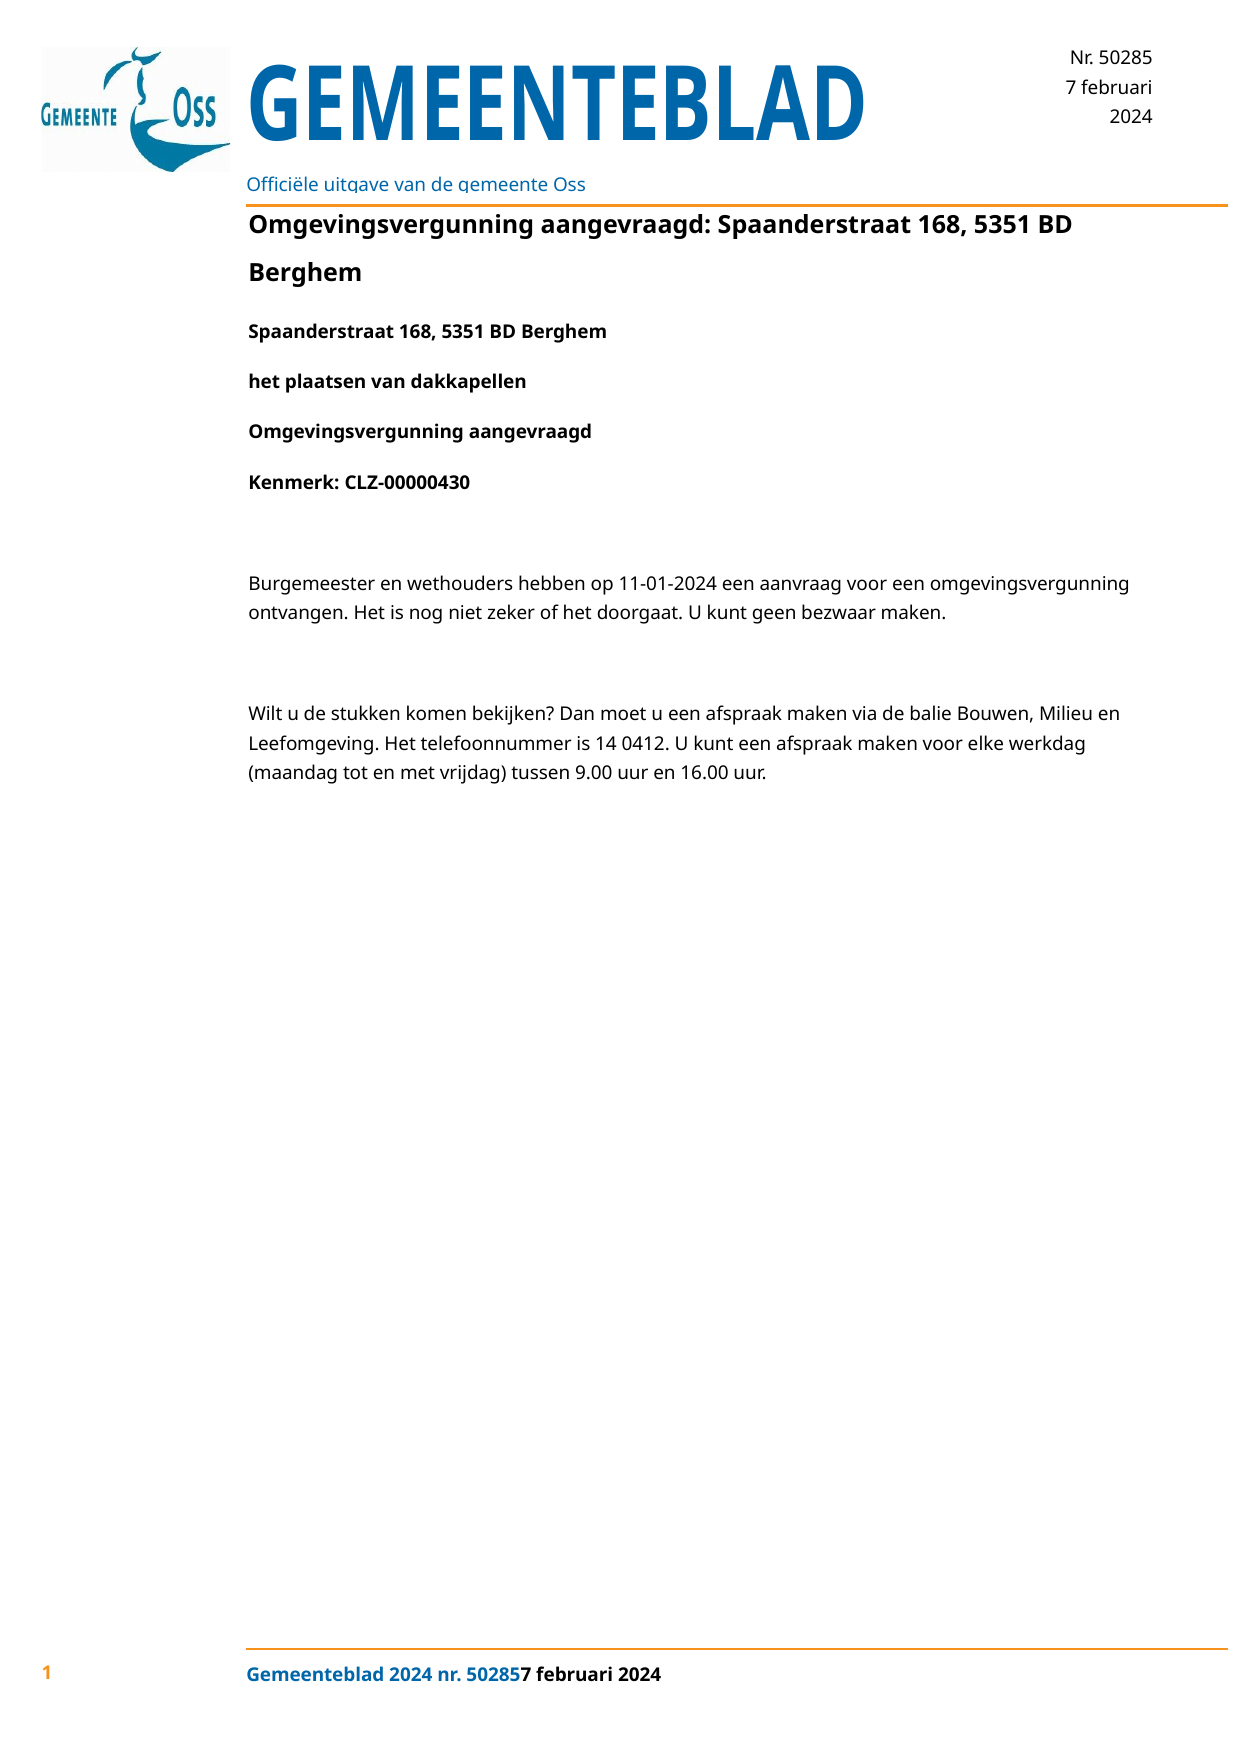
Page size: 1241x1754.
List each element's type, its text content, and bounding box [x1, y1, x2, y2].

text Omgevingsvergunning aangevraagd [248, 419, 1152, 444]
text Burgemeester en wethouders hebben op 11-01-2024 een aanvraag voor een omgevingsvergunning ontvangen. Het is nog niet zeker of het doorgaat. U kunt geen bezwaar maken. [248, 570, 1152, 625]
text het plaatsen van dakkapellen [248, 368, 1152, 394]
text Spaanderstraat 168, 5351 BD Berghem [248, 318, 1152, 344]
text Omgevingsvergunning aangevraagd: Spaanderstraat 168, 5351 BD Berghem [248, 207, 1152, 288]
text Wilt u de stukken komen bekijken? Dan moet u een afspraak maken via de balie Bouwen, Milieu en Leefomgeving. Het telefoonnummer is 14 0412. U kunt een afspraak maken voor elke werkdag (maandag tot en met vrijdag) tussen 9.00 uur en 16.00 uur. [248, 700, 1152, 785]
text Kenmerk: CLZ-00000430 [248, 469, 1152, 495]
picture [41, 47, 231, 172]
